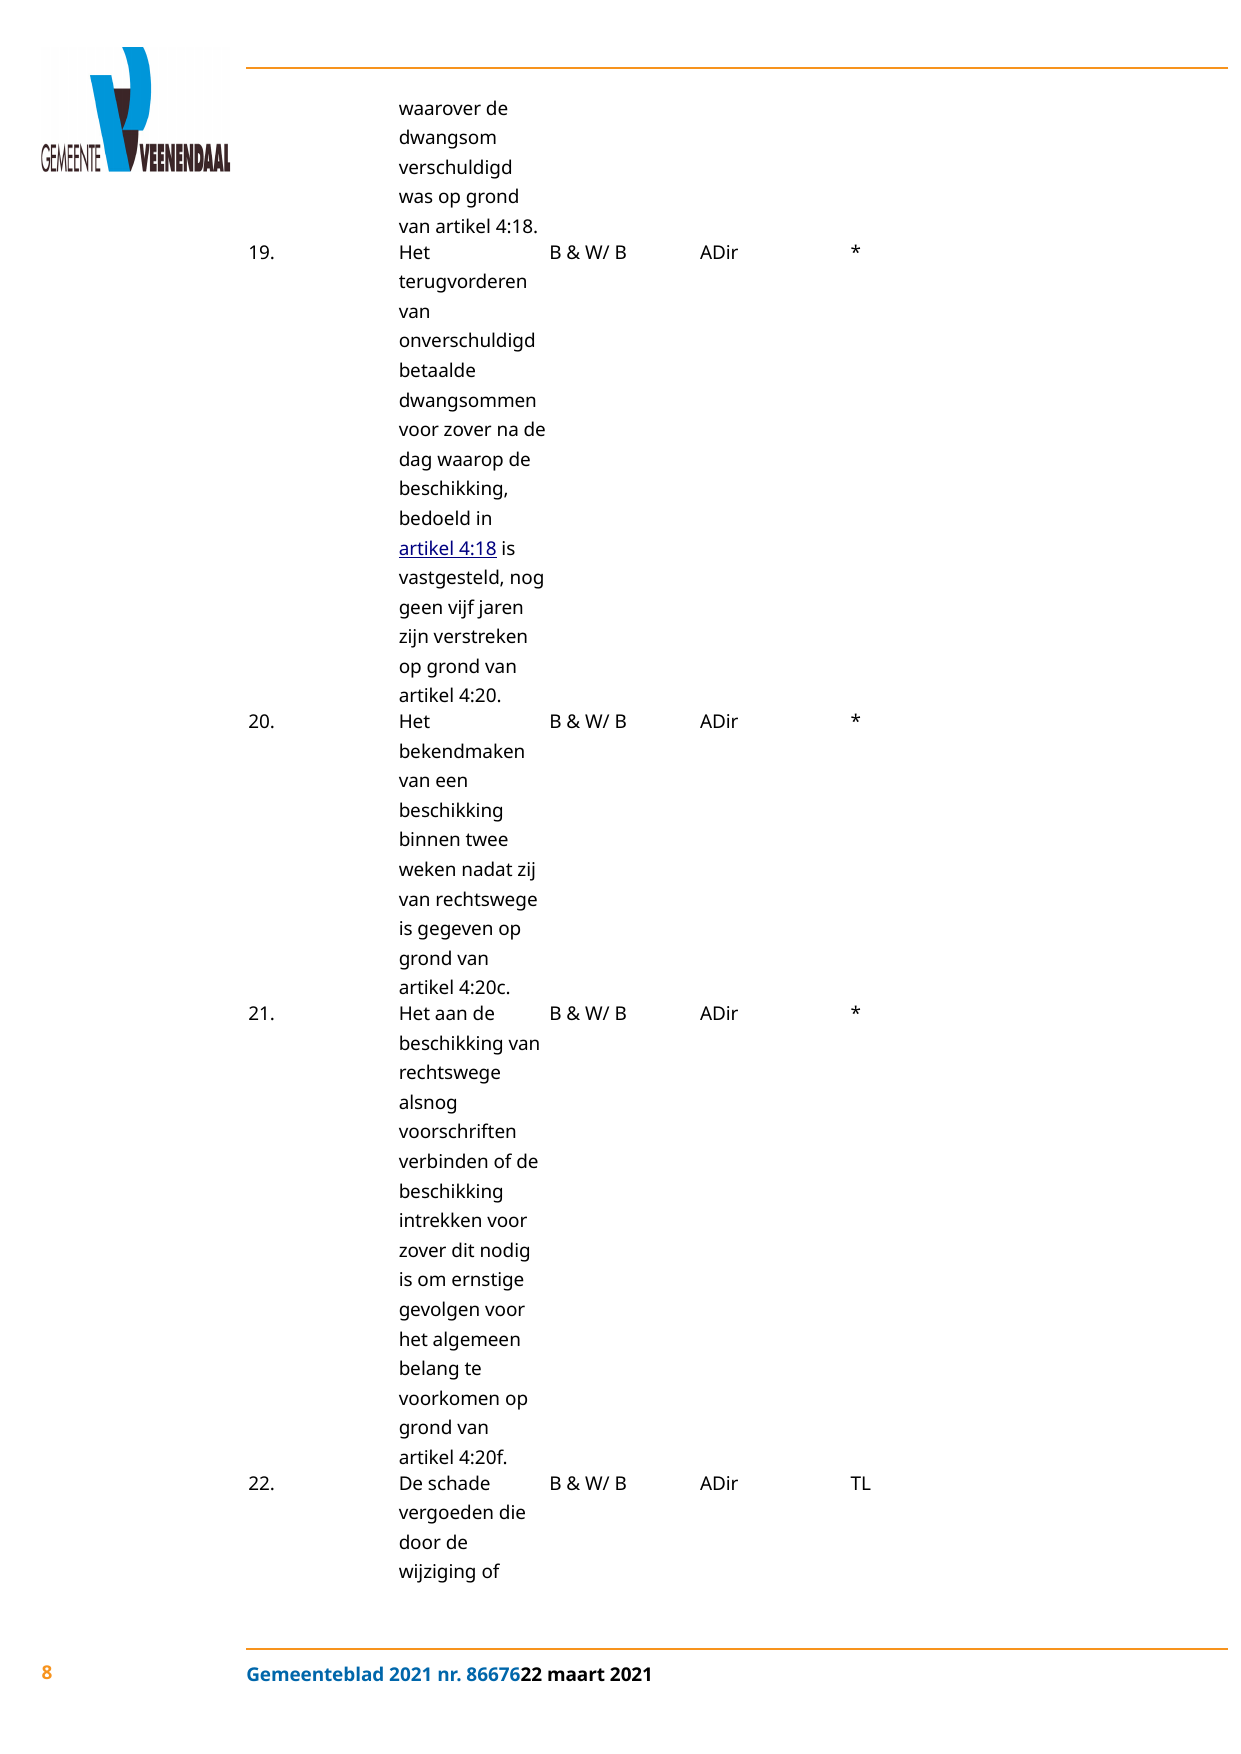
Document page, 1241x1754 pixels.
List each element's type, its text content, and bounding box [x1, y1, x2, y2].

table_cell [1001, 1000, 1152, 1470]
table_cell [248, 1470, 398, 1584]
table_cell TL [850, 1470, 1001, 1584]
table_cell [1001, 239, 1152, 708]
table_cell B & W/ B [549, 1470, 700, 1584]
table_cell [248, 239, 398, 708]
picture [123, 47, 231, 172]
table_cell * [850, 1000, 1001, 1470]
table_cell [1001, 1470, 1152, 1584]
table_cell B & W/ B [549, 1000, 700, 1470]
table_cell Het bekendmaken van een beschikking binnen twee weken nadat zij van rechtswege is gegeven op grond van artikel 4:20c. [399, 708, 549, 1000]
table_cell [248, 708, 398, 1000]
table_cell [850, 95, 1001, 239]
table_cell [248, 95, 398, 239]
table_cell B & W/ B [549, 239, 700, 708]
table_cell De schade vergoeden die door de wijziging of [399, 1470, 549, 1584]
table_cell Het terugvorderen van onverschuldigd betaalde dwangsommen voor zover na de dag waarop de beschikking, bedoeld in artikel 4:18 is vastgesteld, nog geen vijf jaren zijn verstreken op grond van artikel 4:20. [399, 239, 549, 708]
picture [41, 47, 130, 172]
table_cell * [850, 708, 1001, 1000]
table_cell [700, 95, 850, 239]
table_cell [549, 95, 700, 239]
table_cell Het aan de beschikking van rechtswege alsnog voorschriften verbinden of de beschikking intrekken voor zover dit nodig is om ernstige gevolgen voor het algemeen belang te voorkomen op grond van artikel 4:20f. [399, 1000, 549, 1470]
table_cell [1001, 95, 1152, 239]
table_cell ADir [700, 1470, 850, 1584]
table_cell ADir [700, 239, 850, 708]
table_cell [248, 1000, 398, 1470]
table_cell B & W/ B [549, 708, 700, 1000]
table_cell * [850, 239, 1001, 708]
table_cell waarover de dwangsom verschuldigd was op grond van artikel 4:18. [399, 95, 549, 239]
table_cell ADir [700, 1000, 850, 1470]
table_cell ADir [700, 708, 850, 1000]
table_cell [1001, 708, 1152, 1000]
